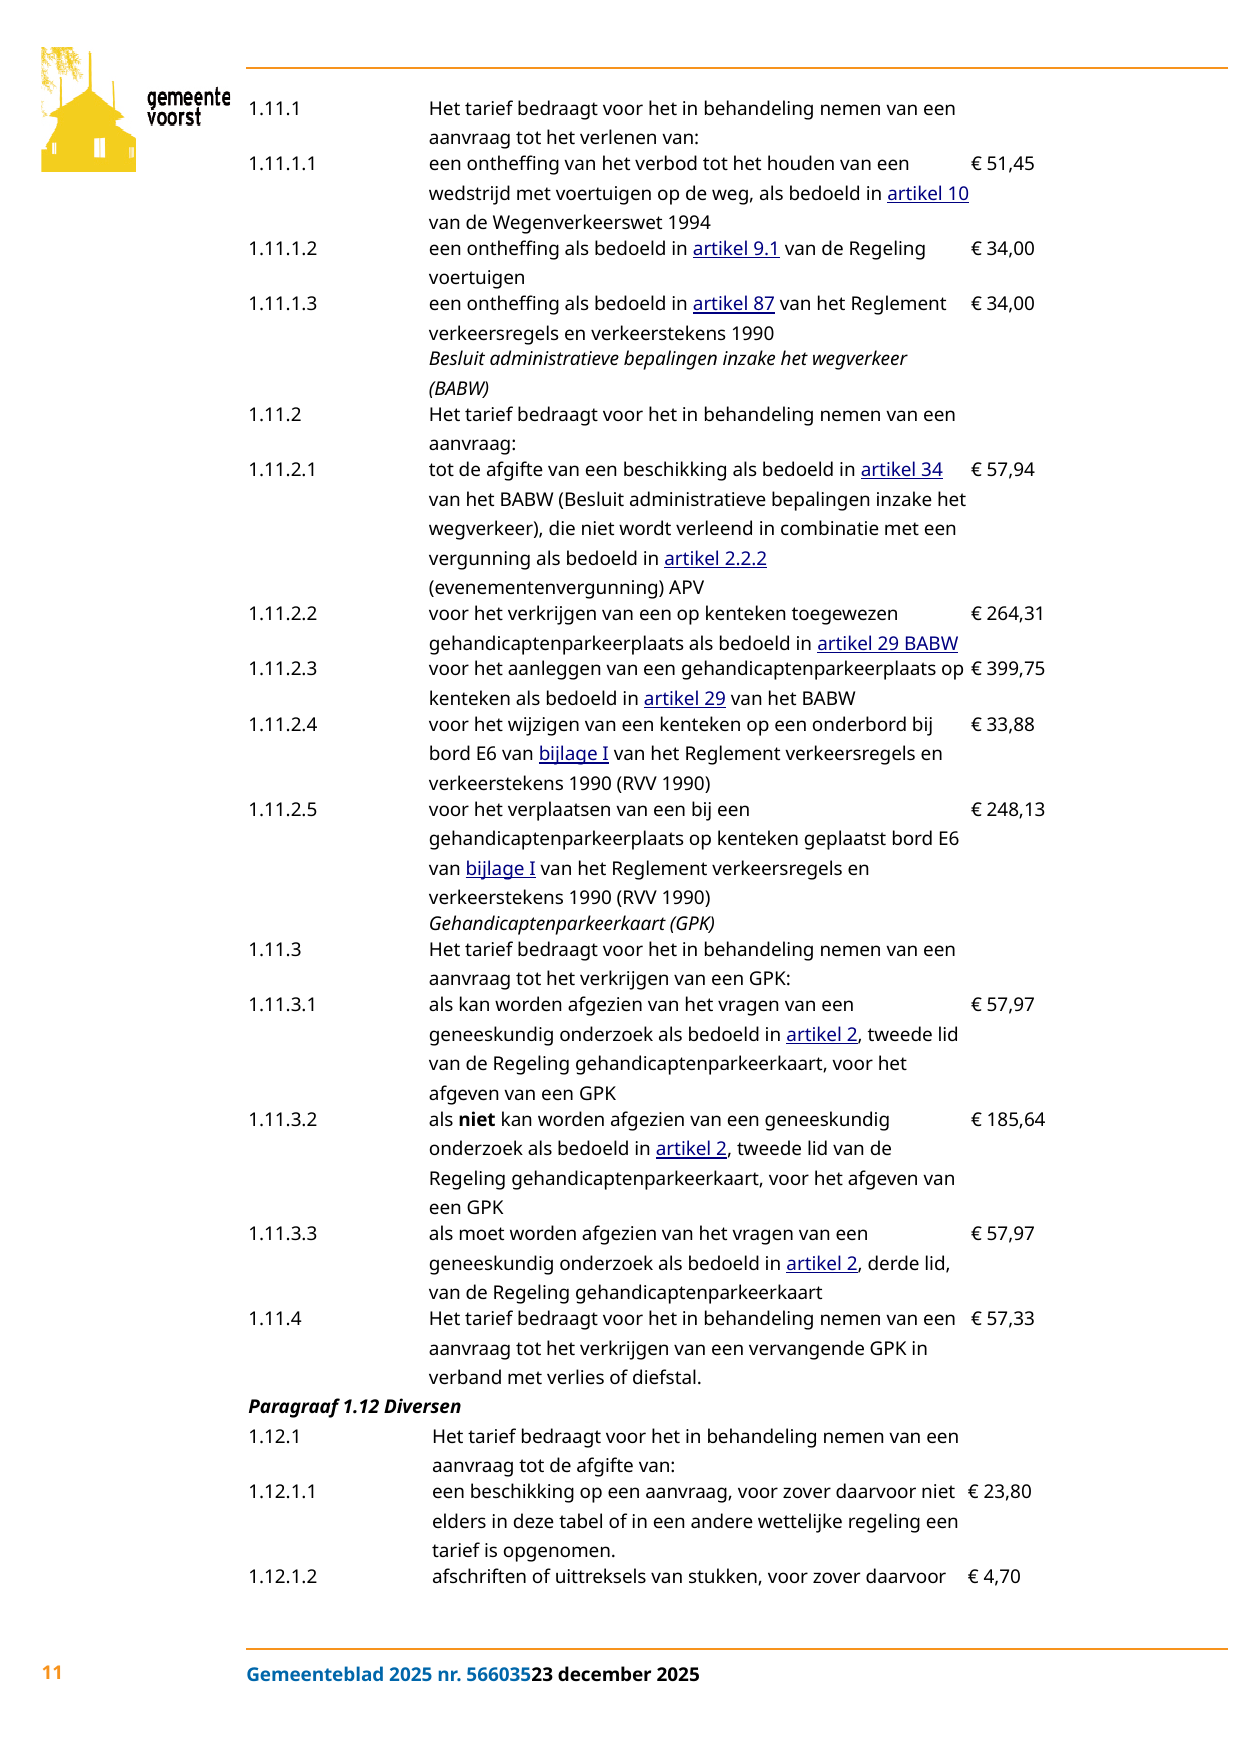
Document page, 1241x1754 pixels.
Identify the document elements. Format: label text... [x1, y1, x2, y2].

table_cell als kan worden afgezien van het vragen van een geneeskundig onderzoek als bedoeld in artikel 2, tweede lid van de Regeling gehandicaptenparkeerkaart, voor het afgeven van een GPK [429, 991, 971, 1106]
table_cell [971, 95, 1152, 150]
table_cell 1.11.2 [248, 401, 429, 456]
table_cell € 51,45 [971, 150, 1152, 235]
text Paragraaf 1.12 Diversen [248, 1393, 1152, 1419]
table_header Het tarief bedraagt voor het in behandeling nemen van een aanvraag tot de afgifte van: [432, 1423, 968, 1478]
table_header [968, 1423, 1152, 1478]
table_cell € 57,97 [971, 991, 1152, 1106]
table_cell afschriften of uittreksels van stukken, voor zover daarvoor [432, 1563, 968, 1589]
table_cell [971, 936, 1152, 991]
table_cell [248, 910, 429, 936]
table_cell 1.12.1.1 [248, 1478, 432, 1563]
table_cell voor het verkrijgen van een op kenteken toegewezen gehandicaptenparkeerplaats als bedoeld in artikel 29 BABW [429, 600, 971, 656]
table_cell € 57,33 [971, 1305, 1152, 1390]
table_cell 1.12.1.2 [248, 1563, 432, 1589]
table_cell een beschikking op een aanvraag, voor zover daarvoor niet elders in deze tabel of in een andere wettelijke regeling een tarief is opgenomen. [432, 1478, 968, 1563]
table_cell een ontheffing als bedoeld in artikel 9.1 van de Regeling voertuigen [429, 235, 971, 290]
table_cell als niet kan worden afgezien van een geneeskundig onderzoek als bedoeld in artikel 2, tweede lid van de Regeling gehandicaptenparkeerkaart, voor het afgeven van een GPK [429, 1106, 971, 1220]
table_cell € 4,70 [968, 1563, 1152, 1589]
table_cell voor het verplaatsen van een bij een gehandicaptenparkeerplaats op kenteken geplaatst bord E6 van bijlage I van het Reglement verkeersregels en verkeerstekens 1990 (RVV 1990) [429, 796, 971, 910]
table_cell € 34,00 [971, 235, 1152, 290]
table_cell voor het aanleggen van een gehandicaptenparkeerplaats op kenteken als bedoeld in artikel 29 van het BABW [429, 656, 971, 711]
table_cell 1.11.1.1 [248, 150, 429, 235]
table_cell voor het wijzigen van een kenteken op een onderbord bij bord E6 van bijlage I van het Reglement verkeersregels en verkeerstekens 1990 (RVV 1990) [429, 711, 971, 796]
table_cell een ontheffing van het verbod tot het houden van een wedstrijd met voertuigen op de weg, als bedoeld in artikel 10 van de Wegenverkeerswet 1994 [429, 150, 971, 235]
table_cell 1.11.1 [248, 95, 429, 150]
table_cell Het tarief bedraagt voor het in behandeling nemen van een aanvraag tot het verkrijgen van een vervangende GPK in verband met verlies of diefstal. [429, 1305, 971, 1390]
table_cell 1.11.2.4 [248, 711, 429, 796]
table_cell tot de afgifte van een beschikking als bedoeld in artikel 34 van het BABW (Besluit administratieve bepalingen inzake het wegverkeer), die niet wordt verleend in combinatie met een vergunning als bedoeld in artikel 2.2.2 (evenementenvergunning) APV [429, 456, 971, 600]
table_header 1.12.1 [248, 1423, 432, 1478]
table_cell € 248,13 [971, 796, 1152, 910]
table_cell een ontheffing als bedoeld in artikel 87 van het Reglement verkeersregels en verkeerstekens 1990 [429, 290, 971, 346]
table_cell 1.11.2.3 [248, 656, 429, 711]
table_cell 1.11.3.3 [248, 1220, 429, 1305]
table_cell € 264,31 [971, 600, 1152, 656]
table_cell [971, 346, 1152, 401]
table_cell € 34,00 [971, 290, 1152, 346]
table_cell € 23,80 [968, 1478, 1152, 1563]
table_cell 1.11.4 [248, 1305, 429, 1390]
table_cell 1.11.1.3 [248, 290, 429, 346]
table_cell 1.11.3 [248, 936, 429, 991]
table_cell 1.11.2.5 [248, 796, 429, 910]
table_cell € 185,64 [971, 1106, 1152, 1220]
table_cell Het tarief bedraagt voor het in behandeling nemen van een aanvraag tot het verkrijgen van een GPK: [429, 936, 971, 991]
table_cell 1.11.3.2 [248, 1106, 429, 1220]
table_cell € 33,88 [971, 711, 1152, 796]
table_cell [248, 346, 429, 401]
table_cell Besluit administratieve bepalingen inzake het wegverkeer (BABW) [429, 346, 971, 401]
table_cell [971, 401, 1152, 456]
table_cell 1.11.1.2 [248, 235, 429, 290]
picture [41, 47, 231, 172]
table_cell Het tarief bedraagt voor het in behandeling nemen van een aanvraag tot het verlenen van: [429, 95, 971, 150]
table_cell € 57,97 [971, 1220, 1152, 1305]
table_cell 1.11.3.1 [248, 991, 429, 1106]
table_cell 1.11.2.2 [248, 600, 429, 656]
table_cell Het tarief bedraagt voor het in behandeling nemen van een aanvraag: [429, 401, 971, 456]
table_cell € 57,94 [971, 456, 1152, 600]
table_cell Gehandicaptenparkeerkaart (GPK) [429, 910, 971, 936]
table_cell [971, 910, 1152, 936]
table_cell 1.11.2.1 [248, 456, 429, 600]
table_cell als moet worden afgezien van het vragen van een geneeskundig onderzoek als bedoeld in artikel 2, derde lid, van de Regeling gehandicaptenparkeerkaart [429, 1220, 971, 1305]
table_cell € 399,75 [971, 656, 1152, 711]
